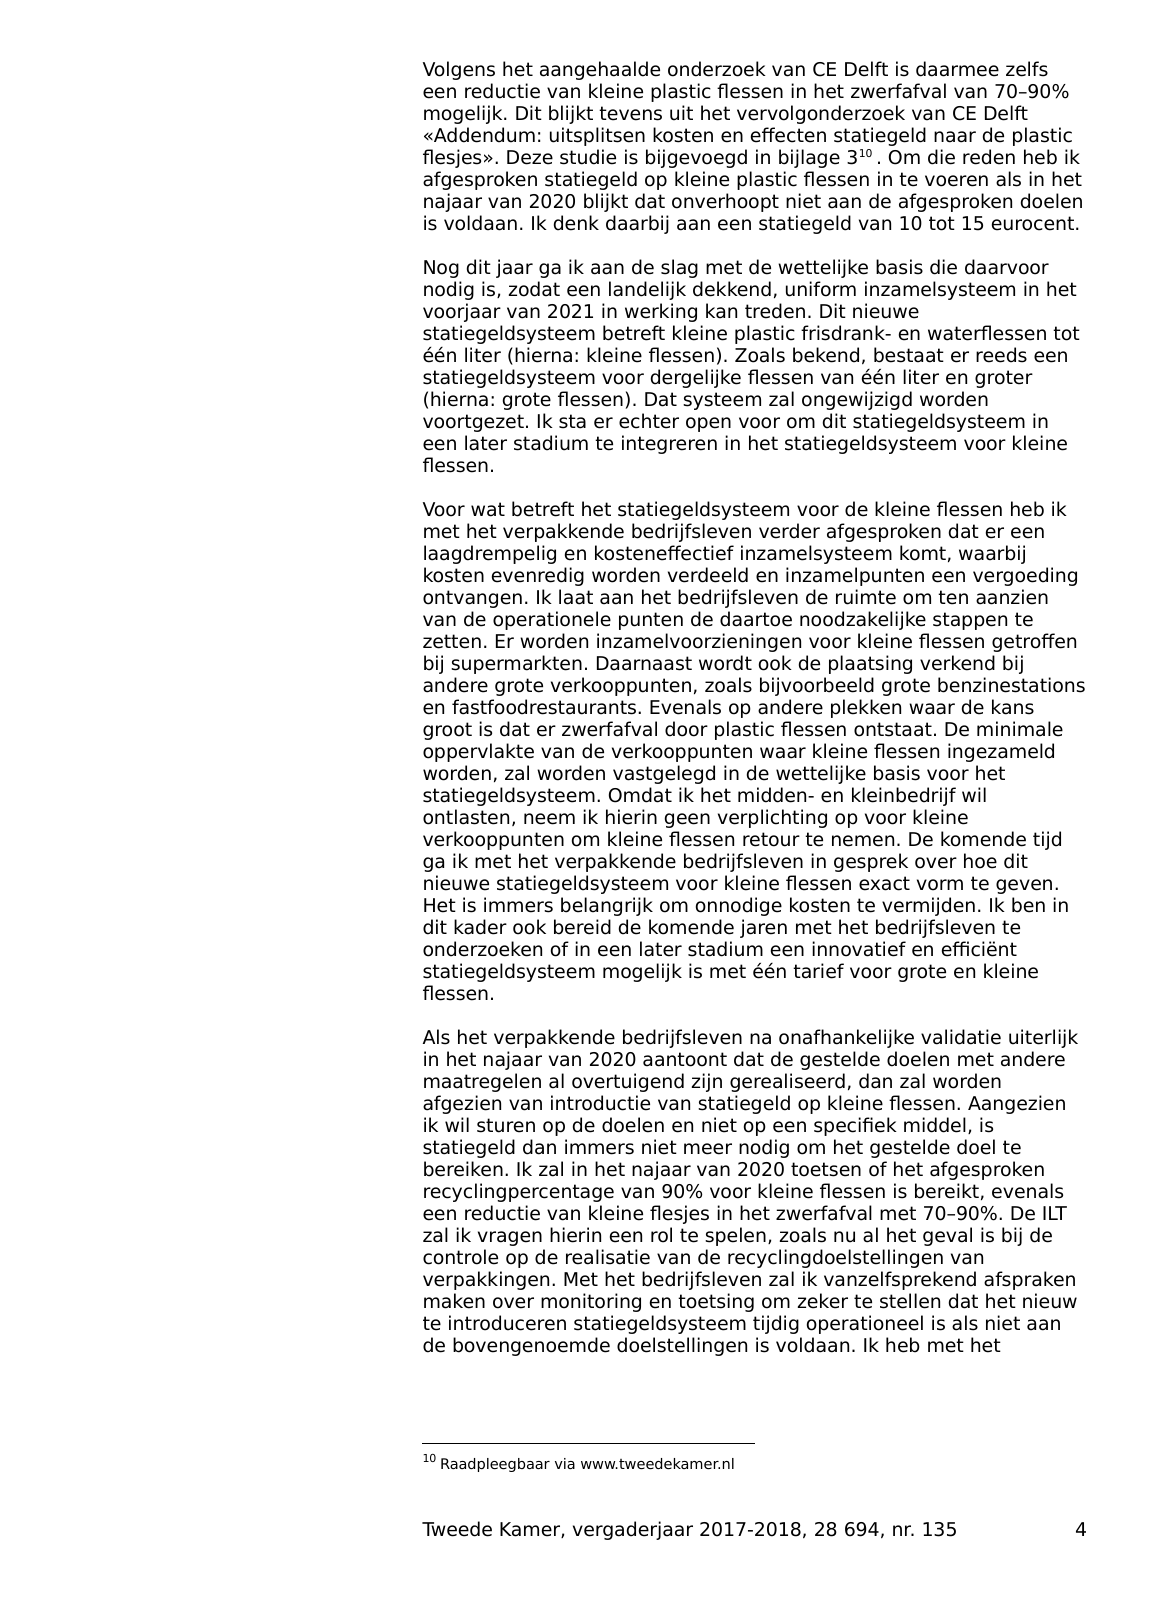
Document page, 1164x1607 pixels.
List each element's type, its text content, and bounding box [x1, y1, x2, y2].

text Volgens het aangehaalde onderzoek van CE Delft is daarmee zelfs een reductie van kleine plastic flessen in het zwerfafval van 70–90% mogelijk. Dit blijkt tevens uit het vervolgonderzoek van CE Delft «Addendum: uitsplitsen kosten en effecten statiegeld naar de plastic flesjes». Deze studie is bijgevoegd in bijlage 3. Om die reden heb ik afgesproken statiegeld op kleine plastic flessen in te voeren als in het najaar van 2020 blijkt dat onverhoopt niet aan de afgesproken doelen is voldaan. Ik denk daarbij aan een statiegeld van 10 tot 15 eurocent. [422, 59, 1087, 235]
text Raadpleegbaar via www.tweedekamer.nl [422, 1452, 1087, 1474]
text Nog dit jaar ga ik aan de slag met de wettelijke basis die daarvoor nodig is, zodat een landelijk dekkend, uniform inzamelsysteem in het voorjaar van 2021 in werking kan treden. Dit nieuwe statiegeldsysteem betreft kleine plastic frisdrank- en waterflessen tot één liter (hierna: kleine flessen). Zoals bekend, bestaat er reeds een statiegeldsysteem voor dergelijke flessen van één liter en groter (hierna: grote flessen). Dat systeem zal ongewijzigd worden voortgezet. Ik sta er echter open voor om dit statiegeldsysteem in een later stadium te integreren in het statiegeldsysteem voor kleine flessen. [422, 257, 1087, 477]
text Als het verpakkende bedrijfsleven na onafhankelijke validatie uiterlijk in het najaar van 2020 aantoont dat de gestelde doelen met andere maatregelen al overtuigend zijn gerealiseerd, dan zal worden afgezien van introductie van statiegeld op kleine flessen. Aangezien ik wil sturen op de doelen en niet op een specifiek middel, is statiegeld dan immers niet meer nodig om het gestelde doel te bereiken. Ik zal in het najaar van 2020 toetsen of het afgesproken recyclingpercentage van 90% voor kleine flessen is bereikt, evenals een reductie van kleine flesjes in het zwerfafval met 70–90%. De ILT zal ik vragen hierin een rol te spelen, zoals nu al het geval is bij de controle op de realisatie van de recyclingdoelstellingen van verpakkingen. Met het bedrijfsleven zal ik vanzelfsprekend afspraken maken over monitoring en toetsing om zeker te stellen dat het nieuw te introduceren statiegeldsysteem tijdig operationeel is als niet aan de bovengenoemde doelstellingen is voldaan. Ik heb met het [422, 1027, 1087, 1356]
text Voor wat betreft het statiegeldsysteem voor de kleine flessen heb ik met het verpakkende bedrijfsleven verder afgesproken dat er een laagdrempelig en kosteneffectief inzamelsysteem komt, waarbij kosten evenredig worden verdeeld en inzamelpunten een vergoeding ontvangen. Ik laat aan het bedrijfsleven de ruimte om ten aanzien van de operationele punten de daartoe noodzakelijke stappen te zetten. Er worden inzamelvoorzieningen voor kleine flessen getroffen bij supermarkten. Daarnaast wordt ook de plaatsing verkend bij andere grote verkooppunten, zoals bijvoorbeeld grote benzinestations en fastfoodrestaurants. Evenals op andere plekken waar de kans groot is dat er zwerfafval door plastic flessen ontstaat. De minimale oppervlakte van de verkooppunten waar kleine flessen ingezameld worden, zal worden vastgelegd in de wettelijke basis voor het statiegeldsysteem. Omdat ik het midden- en kleinbedrijf wil ontlasten, neem ik hierin geen verplichting op voor kleine verkooppunten om kleine flessen retour te nemen. De komende tijd ga ik met het verpakkende bedrijfsleven in gesprek over hoe dit nieuwe statiegeldsysteem voor kleine flessen exact vorm te geven. Het is immers belangrijk om onnodige kosten te vermijden. Ik ben in dit kader ook bereid de komende jaren met het bedrijfsleven te onderzoeken of in een later stadium een innovatief en efficiënt statiegeldsysteem mogelijk is met één tarief voor grote en kleine flessen. [422, 499, 1087, 1004]
